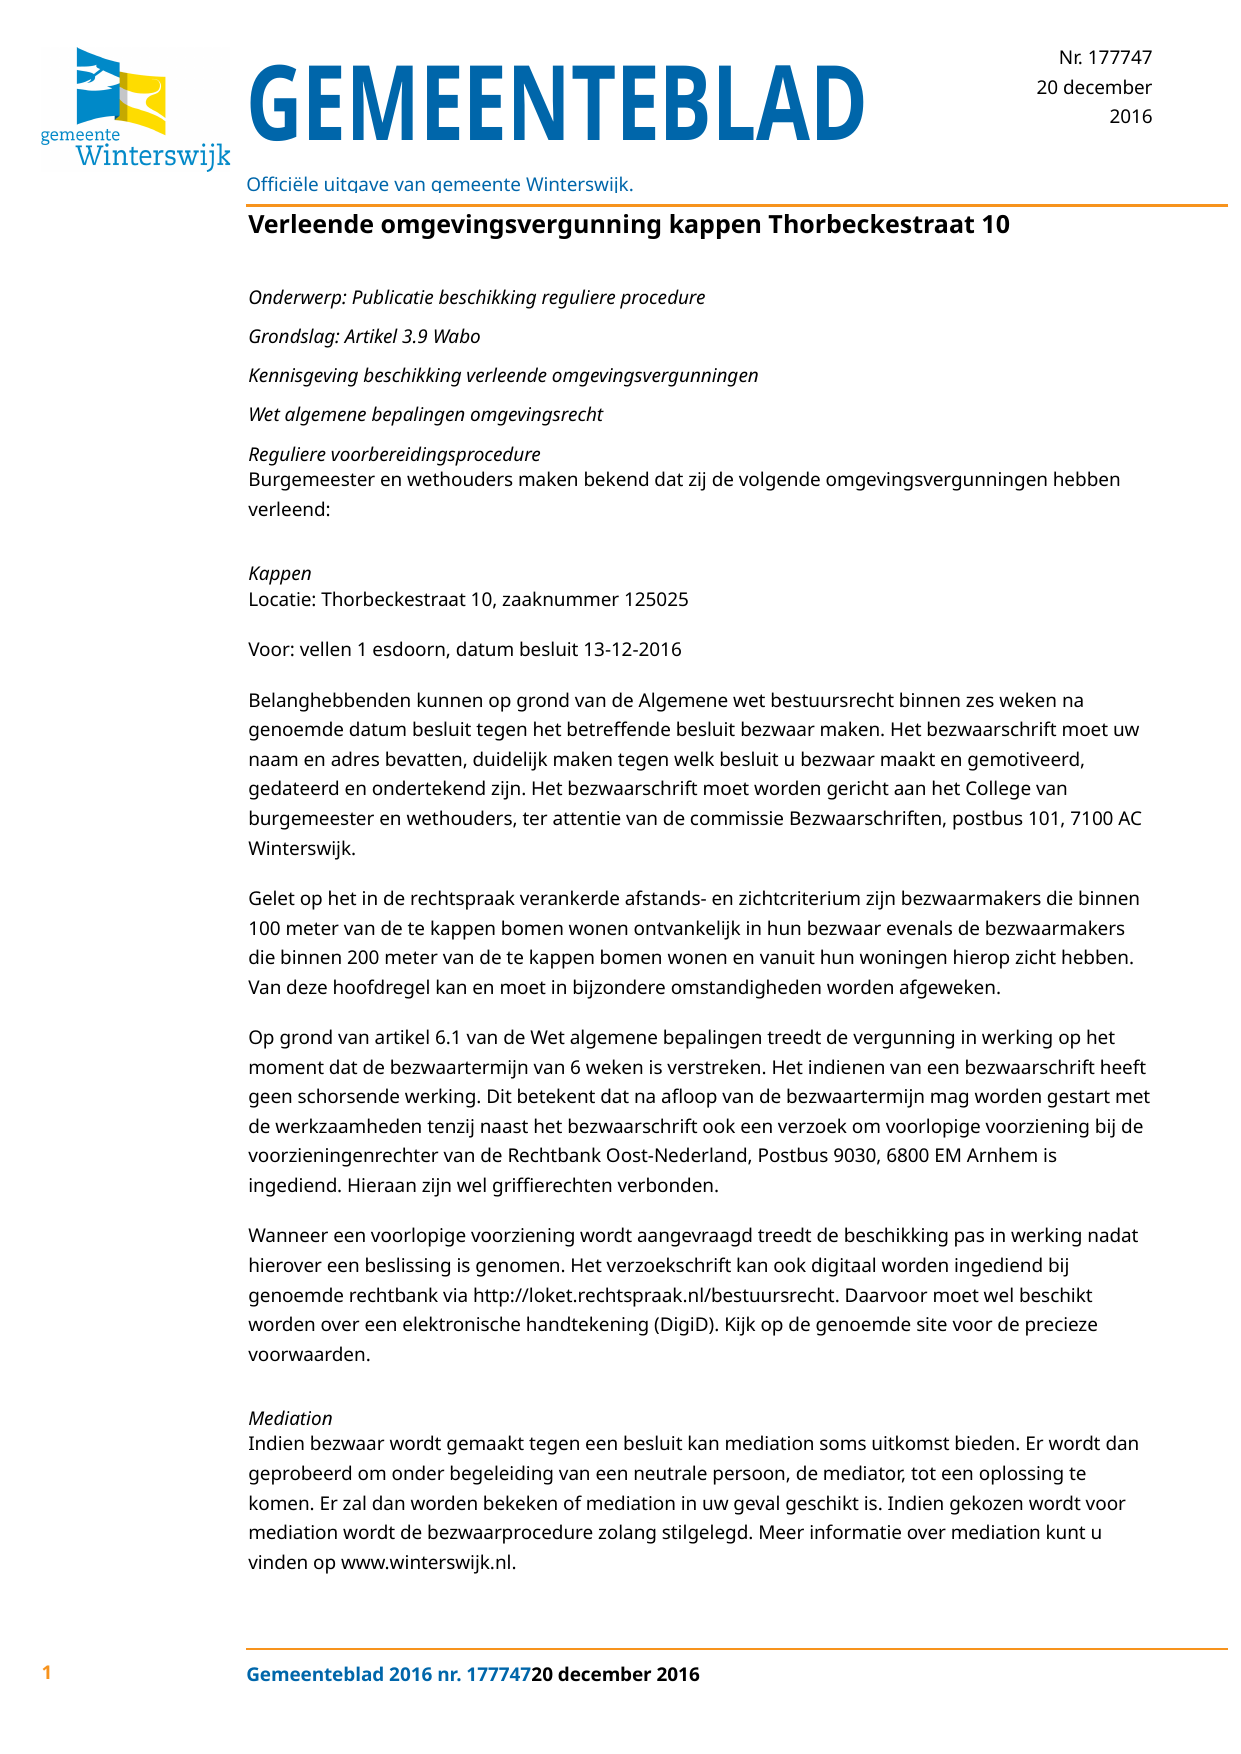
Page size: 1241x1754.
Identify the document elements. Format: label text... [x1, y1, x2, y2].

text Wet algemene bepalingen omgevingsrecht [248, 402, 1152, 427]
text Verleende omgevingsvergunning kappen Thorbeckestraat 10 [248, 207, 1152, 241]
picture [225, 153, 231, 162]
text Burgemeester en wethouders maken bekend dat zij de volgende omgevingsvergunningen hebben verleend: [248, 467, 1152, 522]
picture [41, 47, 231, 172]
text Onderwerp: Publicatie beschikking reguliere procedure [248, 284, 1152, 309]
text Op grond van artikel 6.1 van de Wet algemene bepalingen treedt de vergunning in werking op het moment dat de bezwaartermijn van 6 weken is verstreken. Het indienen van een bezwaarschrift heeft geen schorsende werking. Dit betekent dat na afloop van de bezwaartermijn mag worden gestart met de werkzaamheden tenzij naast het bezwaarschrift ook een verzoek om voorlopige voorziening bij de voorzieningenrechter van de Rechtbank Oost-Nederland, Postbus 9030, 6800 EM Arnhem is ingediend. Hieraan zijn wel griffierechten verbonden. [248, 1024, 1152, 1198]
text Indien bezwaar wordt gemaakt tegen een besluit kan mediation soms uitkomst bieden. Er wordt dan geprobeerd om onder begeleiding van een neutrale persoon, de mediator, tot een oplossing te komen. Er zal dan worden bekeken of mediation in uw geval geschikt is. Indien gekozen wordt voor mediation wordt de bezwaarprocedure zolang stilgelegd. Meer informatie over mediation kunt u vinden op www.winterswijk.nl. [248, 1431, 1152, 1575]
text Wanneer een voorlopige voorziening wordt aangevraagd treedt de beschikking pas in werking nadat hierover een beslissing is genomen. Het verzoekschrift kan ook digitaal worden ingediend bij genoemde rechtbank via http://loket.rechtspraak.nl/bestuursrecht. Daarvoor moet wel beschikt worden over een elektronische handtekening (DigiD). Kijk op de genoemde site voor de precieze voorwaarden. [248, 1223, 1152, 1367]
text Kappen [248, 560, 1152, 586]
text Gelet op het in de rechtspraak verankerde afstands- en zichtcriterium zijn bezwaarmakers die binnen 100 meter van de te kappen bomen wonen ontvankelijk in hun bezwaar evenals de bezwaarmakers die binnen 200 meter van de te kappen bomen wonen en vanuit hun woningen hierop zicht hebben. Van deze hoofdregel kan en moet in bijzondere omstandigheden worden afgeweken. [248, 885, 1152, 999]
text Locatie: Thorbeckestraat 10, zaaknummer 125025 [248, 586, 1152, 612]
text Grondslag: Artikel 3.9 Wabo [248, 323, 1152, 349]
text Voor: vellen 1 esdoorn, datum besluit 13-12-2016 [248, 636, 1152, 662]
text Reguliere voorbereidingsprocedure [248, 441, 1152, 467]
text Mediation [248, 1405, 1152, 1431]
text Belanghebbenden kunnen op grond van de Algemene wet bestuursrecht binnen zes weken na genoemde datum besluit tegen het betreffende besluit bezwaar maken. Het bezwaarschrift moet uw naam en adres bevatten, duidelijk maken tegen welk besluit u bezwaar maakt en gemotiveerd, gedateerd en ondertekend zijn. Het bezwaarschrift moet worden gericht aan het College van burgemeester en wethouders, ter attentie van de commissie Bezwaarschriften, postbus 101, 7100 AC Winterswijk. [248, 687, 1152, 860]
text Kennisgeving beschikking verleende omgevingsvergunningen [248, 362, 1152, 388]
